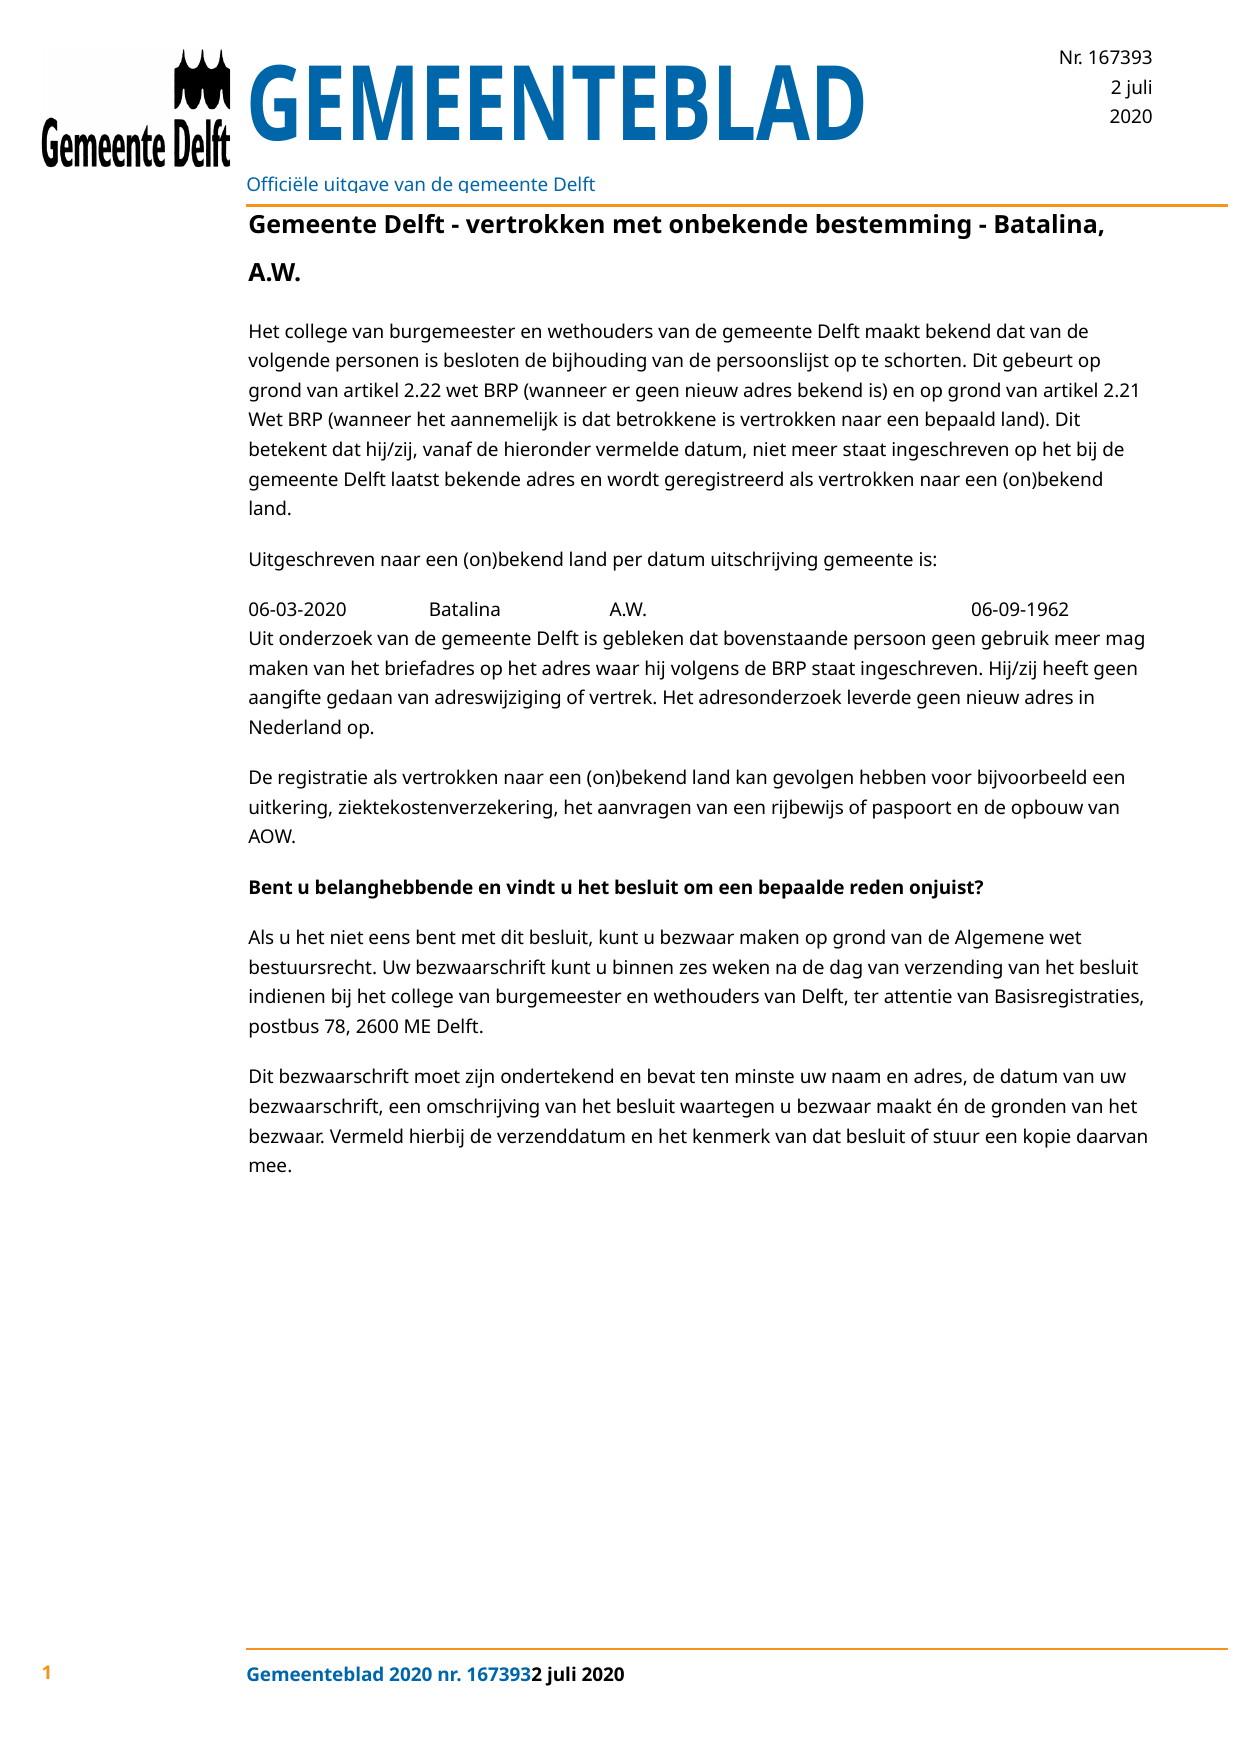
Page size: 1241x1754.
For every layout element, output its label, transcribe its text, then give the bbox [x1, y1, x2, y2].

text Bent u belanghebbende en vindt u het besluit om een bepaalde reden onjuist? [248, 874, 1152, 900]
text Dit bezwaarschrift moet zijn ondertekend en bevat ten minste uw naam en adres, de datum van uw bezwaarschrift, een omschrijving van het besluit waartegen u bezwaar maakt én de gronden van het bezwaar. Vermeld hierbij de verzenddatum en het kenmerk van dat besluit of stuur een kopie daarvan mee. [248, 1064, 1152, 1178]
table_header Batalina [429, 596, 609, 622]
text Uitgeschreven naar een (on)bekend land per datum uitschrijving gemeente is: [248, 546, 1152, 572]
text Gemeente Delft - vertrokken met onbekende bestemming - Batalina, A.W. [248, 207, 1152, 288]
table_header A.W. [609, 596, 790, 622]
text Uit onderzoek van de gemeente Delft is gebleken dat bovenstaande persoon geen gebruik meer mag maken van het briefadres op het adres waar hij volgens de BRP staat ingeschreven. Hij/zij heeft geen aangifte gedaan van adreswijziging of vertrek. Het adresonderzoek leverde geen nieuw adres in Nederland op. [248, 625, 1152, 740]
table_header [790, 596, 971, 622]
text Het college van burgemeester en wethouders van de gemeente Delft maakt bekend dat van de volgende personen is besloten de bijhouding van de persoonslijst op te schorten. Dit gebeurt op grond van artikel 2.22 wet BRP (wanneer er geen nieuw adres bekend is) en op grond van artikel 2.21 Wet BRP (wanneer het aannemelijk is dat betrokkene is vertrokken naar een bepaald land). Dit betekent dat hij/zij, vanaf de hieronder vermelde datum, niet meer staat ingeschreven op het bij de gemeente Delft laatst bekende adres en wordt geregistreerd als vertrokken naar een (on)bekend land. [248, 318, 1152, 521]
text De registratie als vertrokken naar een (on)bekend land kan gevolgen hebben voor bijvoorbeeld een uitkering, ziektekostenverzekering, het aanvragen van een rijbewijs of paspoort en de opbouw van AOW. [248, 764, 1152, 849]
table_header 06-09-1962 [971, 596, 1152, 622]
table_header 06-03-2020 [248, 596, 429, 622]
picture [41, 47, 231, 172]
text Als u het niet eens bent met dit besluit, kunt u bezwaar maken op grond van de Algemene wet bestuursrecht. Uw bezwaarschrift kunt u binnen zes weken na de dag van verzending van het besluit indienen bij het college van burgemeester en wethouders van Delft, ter attentie van Basisregistraties, postbus 78, 2600 ME Delft. [248, 924, 1152, 1039]
